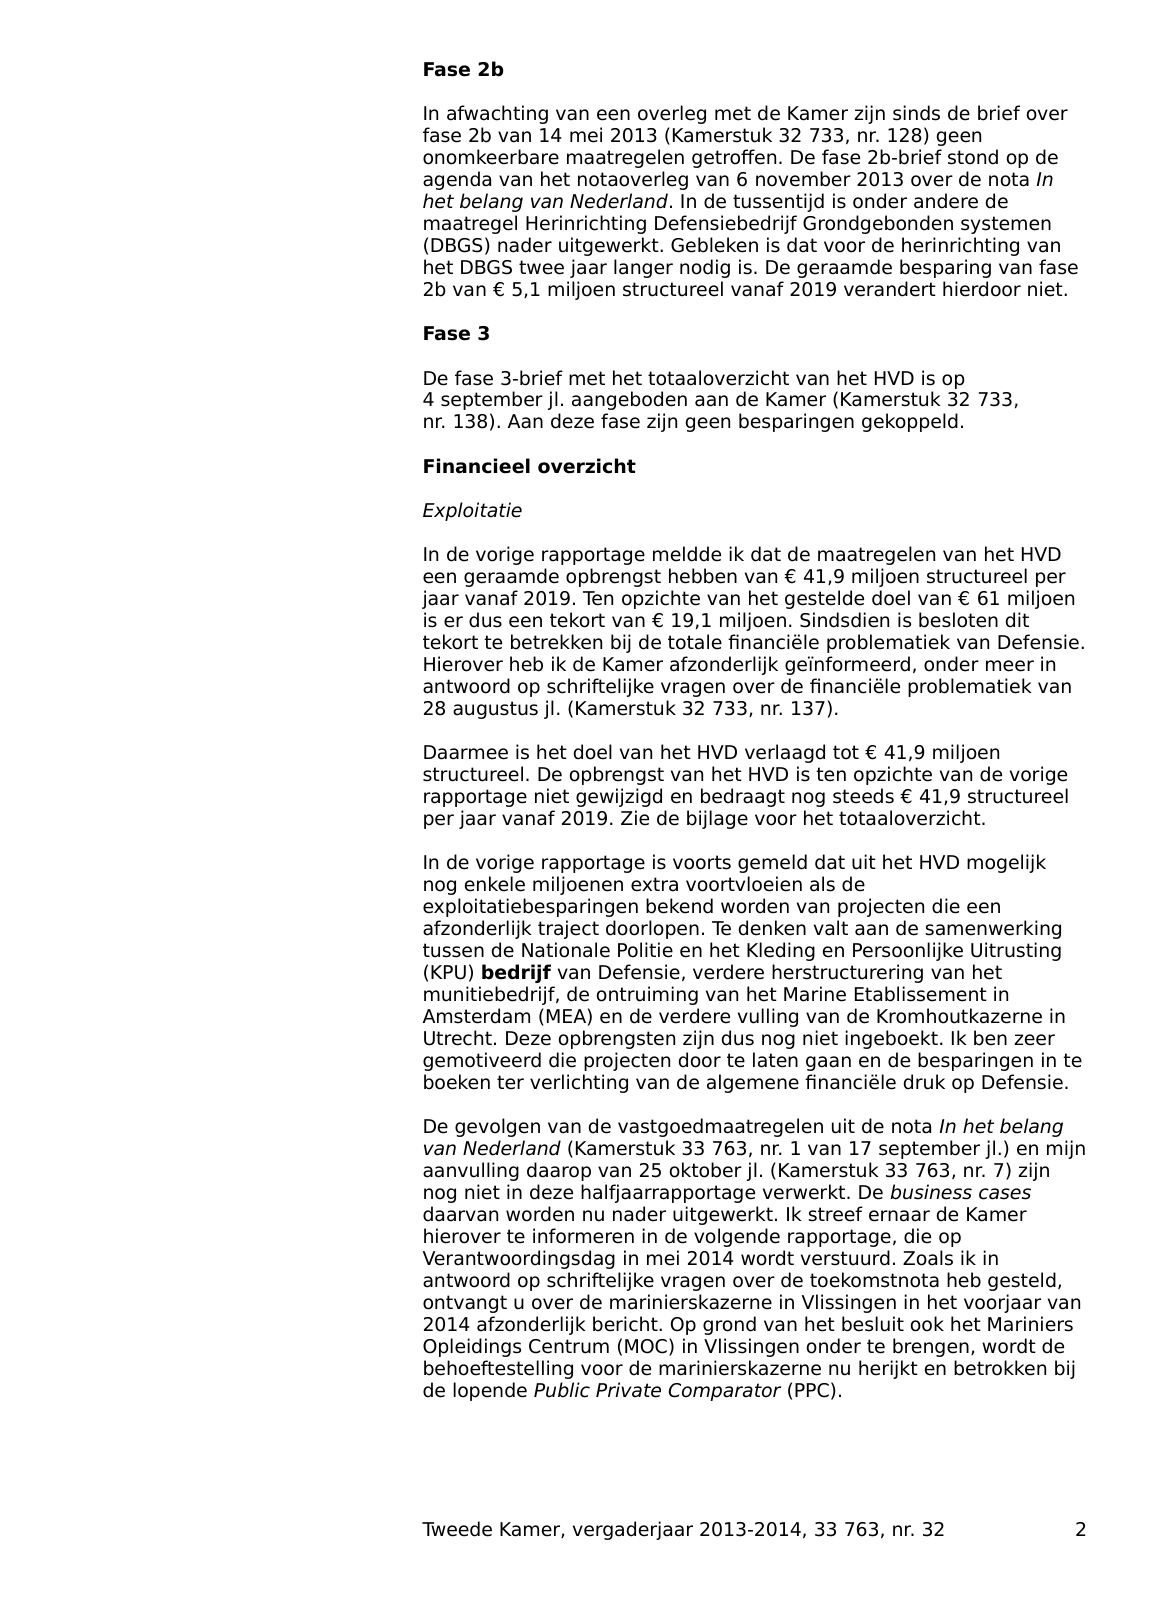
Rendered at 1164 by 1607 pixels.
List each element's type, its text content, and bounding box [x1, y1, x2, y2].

subtitle Exploitatie [422, 500, 1087, 522]
text In afwachting van een overleg met de Kamer zijn sinds de brief over fase 2b van 14 mei 2013 (Kamerstuk 32 733, nr. 128) geen onomkeerbare maatregelen getroffen. De fase 2b-brief stond op de agenda van het notaoverleg van 6 november 2013 over de nota In het belang van Nederland. In de tussentijd is onder andere de maatregel Herinrichting Defensiebedrijf Grondgebonden systemen (DBGS) nader uitgewerkt. Gebleken is dat voor de herinrichting van het DBGS twee jaar langer nodig is. De geraamde besparing van fase 2b van € 5,1 miljoen structureel vanaf 2019 verandert hierdoor niet. [422, 103, 1087, 301]
text Daarmee is het doel van het HVD verlaagd tot € 41,9 miljoen structureel. De opbrengst van het HVD is ten opzichte van de vorige rapportage niet gewijzigd en bedraagt nog steeds € 41,9 structureel per jaar vanaf 2019. Zie de bijlage voor het totaaloverzicht. [422, 742, 1087, 830]
subtitle Fase 3 [422, 323, 1087, 345]
text De gevolgen van de vastgoedmaatregelen uit de nota In het belang van Nederland (Kamerstuk 33 763, nr. 1 van 17 september jl.) en mijn aanvulling daarop van 25 oktober jl. (Kamerstuk 33 763, nr. 7) zijn nog niet in deze halfjaarrapportage verwerkt. De business cases daarvan worden nu nader uitgewerkt. Ik streef ernaar de Kamer hierover te informeren in de volgende rapportage, die op Verantwoordingsdag in mei 2014 wordt verstuurd. Zoals ik in antwoord op schriftelijke vragen over de toekomstnota heb gesteld, ontvangt u over de marinierskazerne in Vlissingen in het voorjaar van 2014 afzonderlijk bericht. Op grond van het besluit ook het Mariniers Opleidings Centrum (MOC) in Vlissingen onder te brengen, wordt de behoeftestelling voor de marinierskazerne nu herijkt en betrokken bij de lopende Public Private Comparator (PPC). [422, 1116, 1087, 1402]
subtitle Fase 2b [422, 59, 1087, 81]
text In de vorige rapportage is voorts gemeld dat uit het HVD mogelijk nog enkele miljoenen extra voortvloeien als de exploitatiebesparingen bekend worden van projecten die een afzonderlijk traject doorlopen. Te denken valt aan de samenwerking tussen de Nationale Politie en het Kleding en Persoonlijke Uitrusting (KPU) bedrijf van Defensie, verdere herstructurering van het munitiebedrijf, de ontruiming van het Marine Etablissement in Amsterdam (MEA) en de verdere vulling van de Kromhoutkazerne in Utrecht. Deze opbrengsten zijn dus nog niet ingeboekt. Ik ben zeer gemotiveerd die projecten door te laten gaan en de besparingen in te boeken ter verlichting van de algemene financiële druk op Defensie. [422, 852, 1087, 1094]
text De fase 3-brief met het totaaloverzicht van het HVD is op 4 september jl. aangeboden aan de Kamer (Kamerstuk 32 733, nr. 138). Aan deze fase zijn geen besparingen gekoppeld. [422, 367, 1087, 433]
subtitle Financieel overzicht [422, 456, 1087, 477]
text In de vorige rapportage meldde ik dat de maatregelen van het HVD een geraamde opbrengst hebben van € 41,9 miljoen structureel per jaar vanaf 2019. Ten opzichte van het gestelde doel van € 61 miljoen is er dus een tekort van € 19,1 miljoen. Sindsdien is besloten dit tekort te betrekken bij de totale financiële problematiek van Defensie. Hierover heb ik de Kamer afzonderlijk geïnformeerd, onder meer in antwoord op schriftelijke vragen over de financiële problematiek van 28 augustus jl. (Kamerstuk 32 733, nr. 137). [422, 544, 1087, 720]
